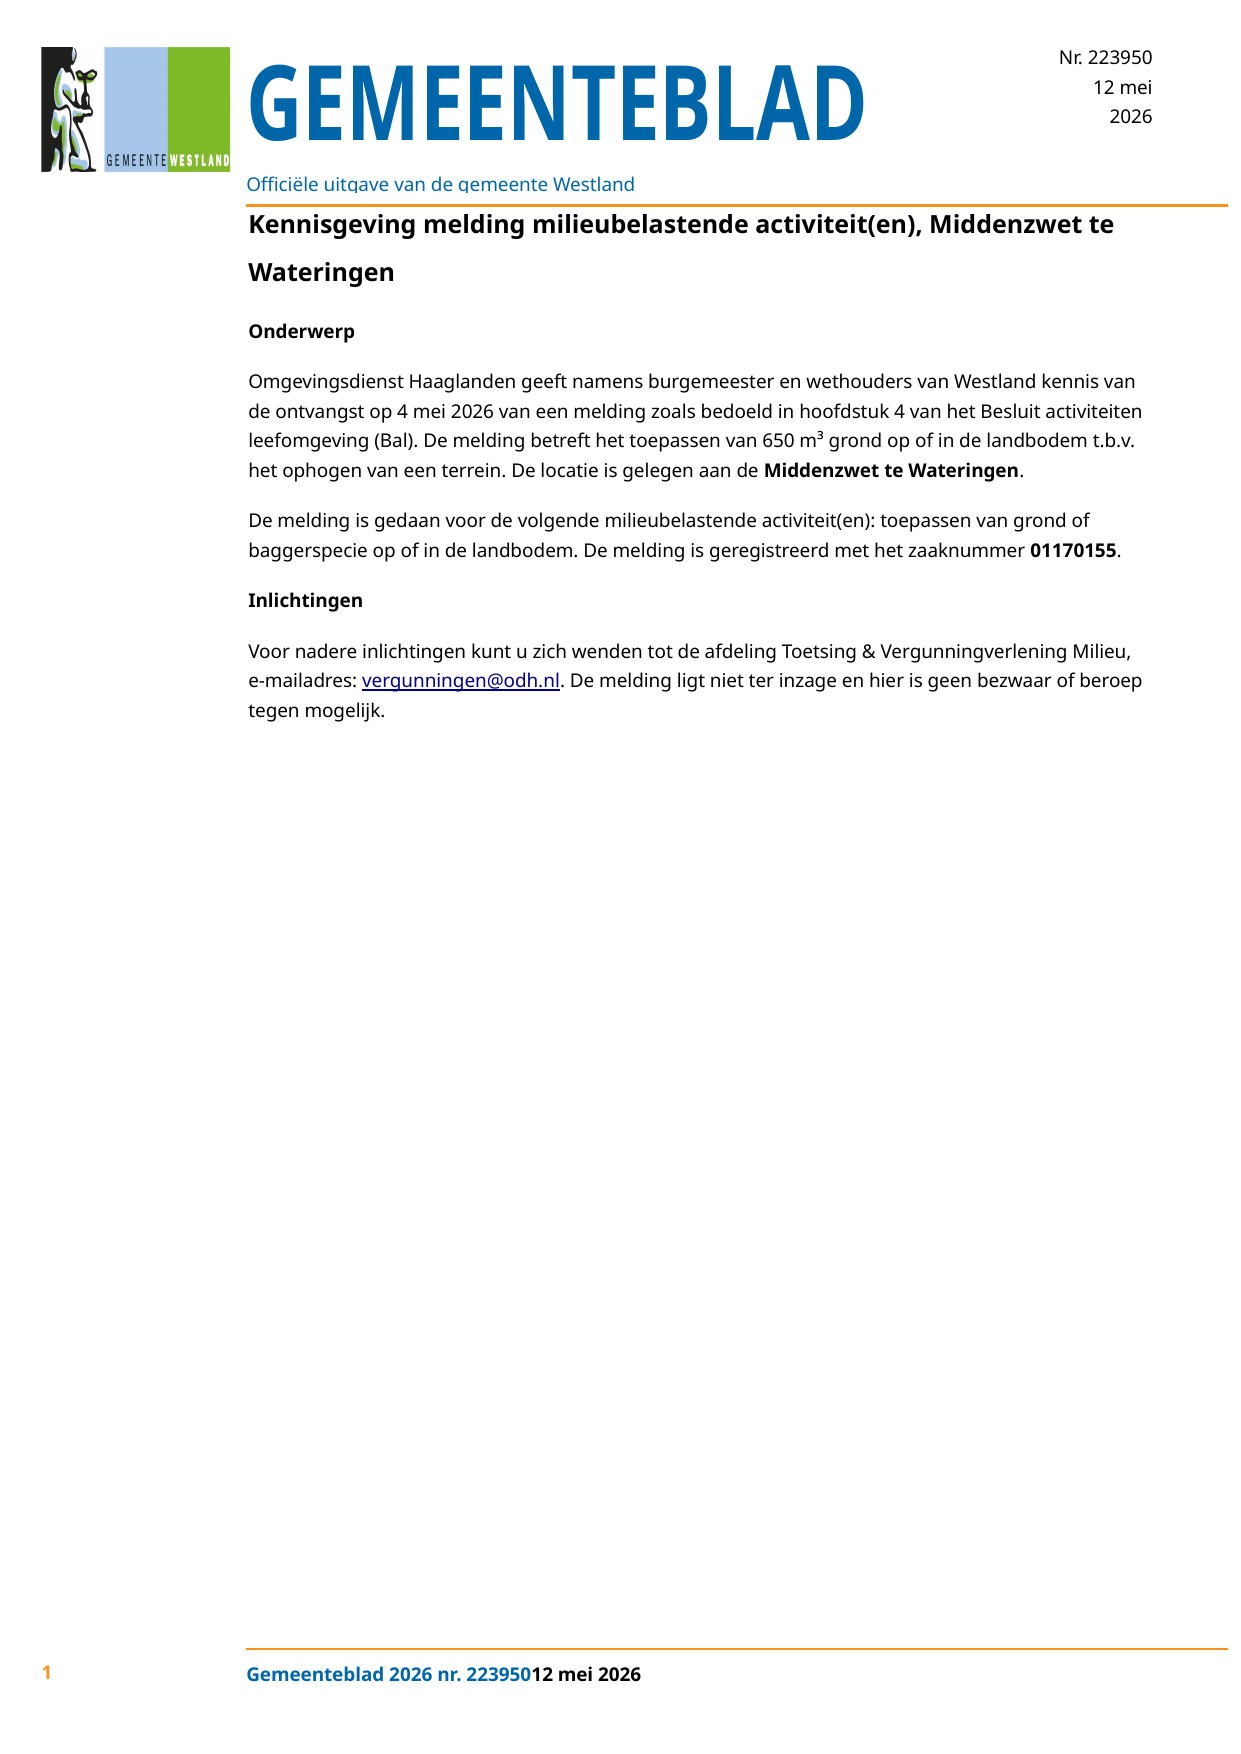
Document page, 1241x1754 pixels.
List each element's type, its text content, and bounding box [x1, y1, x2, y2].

text De melding is gedaan voor de volgende milieubelastende activiteit(en): toepassen van grond of baggerspecie op of in de landbodem. De melding is geregistreerd met het zaaknummer 01170155. [248, 507, 1152, 563]
text Voor nadere inlichtingen kunt u zich wenden tot de afdeling Toetsing & Vergunningverlening Milieu, e-mailadres: vergunningen@odh.nl. De melding ligt niet ter inzage en hier is geen bezwaar of beroep tegen mogelijk. [248, 638, 1152, 723]
text Kennisgeving melding milieubelastende activiteit(en), Middenzwet te Wateringen [248, 207, 1152, 288]
text Inlichtingen [248, 587, 1152, 613]
text Onderwerp [248, 318, 1152, 344]
text Omgevingsdienst Haaglanden geeft namens burgemeester en wethouders van Westland kennis van de ontvangst op 4 mei 2026 van een melding zoals bedoeld in hoofdstuk 4 van het Besluit activiteiten leefomgeving (Bal). De melding betreft het toepassen van 650 m³ grond op of in de landbodem t.b.v. het ophogen van een terrein. De locatie is gelegen aan de Middenzwet te Wateringen. [248, 368, 1152, 483]
picture [41, 47, 231, 172]
